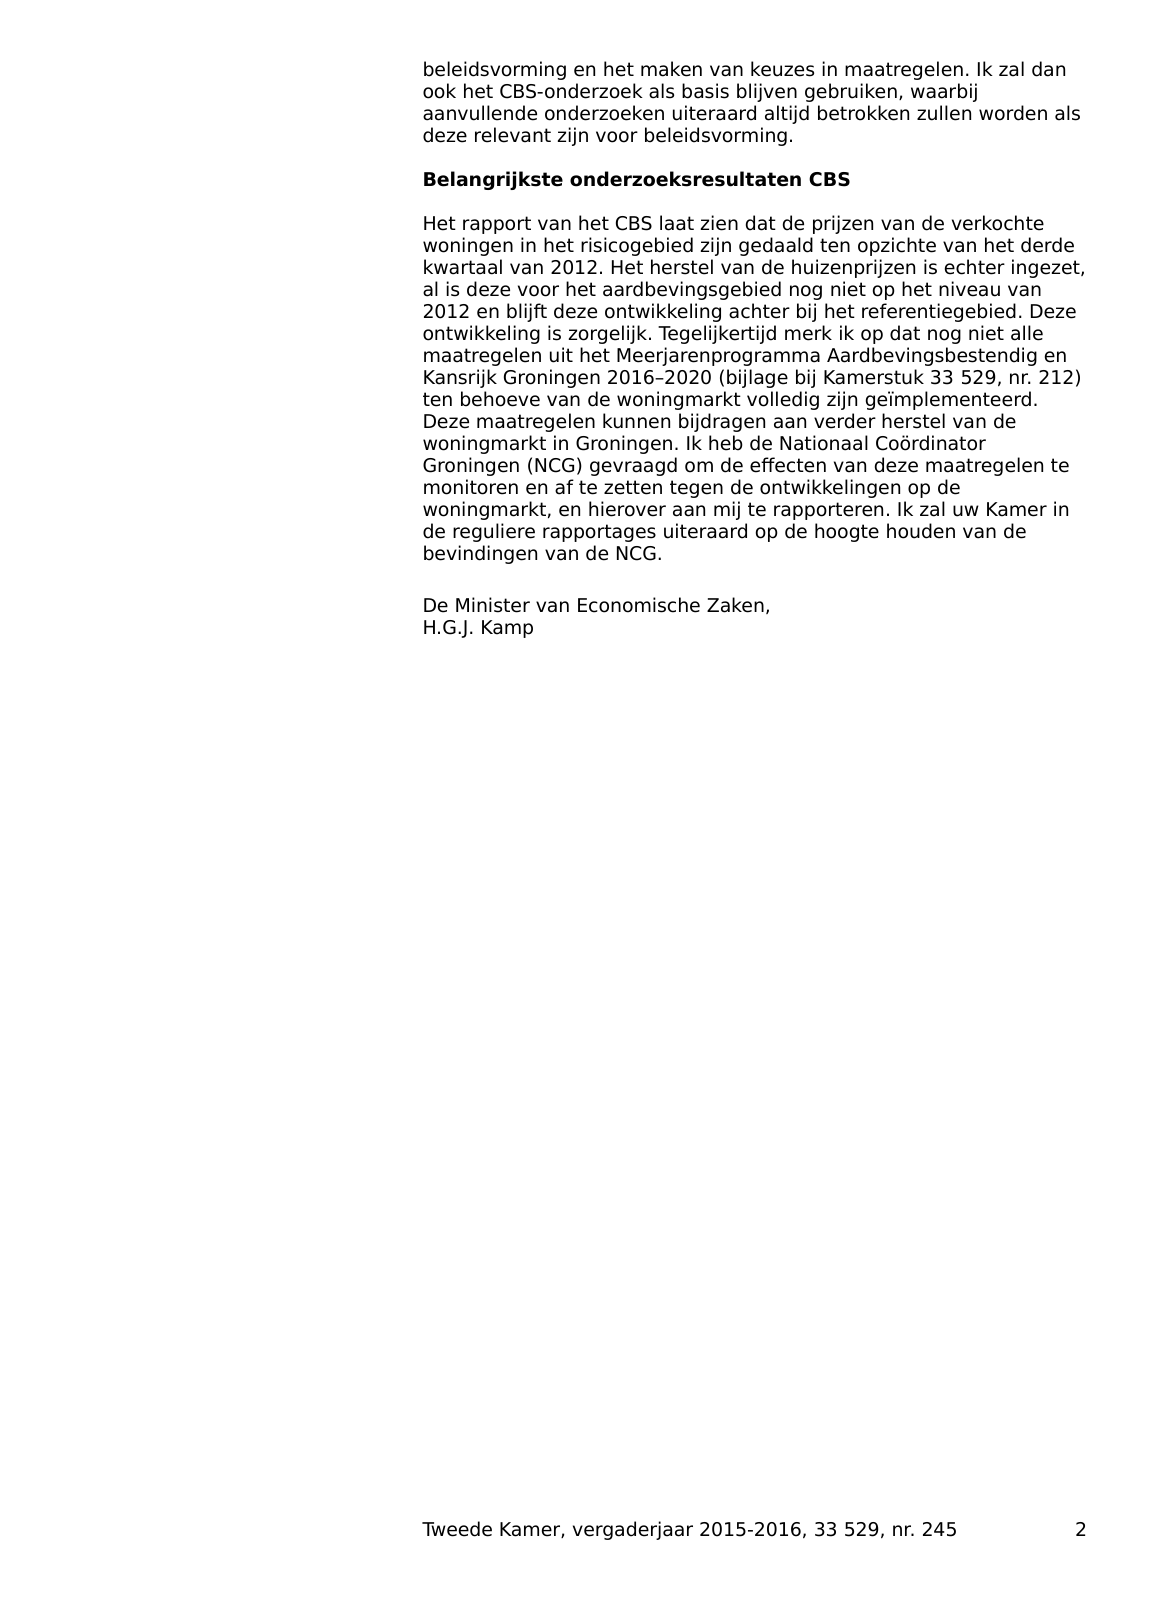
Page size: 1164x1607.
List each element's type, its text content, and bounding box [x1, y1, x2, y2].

text beleidsvorming en het maken van keuzes in maatregelen. Ik zal dan ook het CBS-onderzoek als basis blijven gebruiken, waarbij aanvullende onderzoeken uiteraard altijd betrokken zullen worden als deze relevant zijn voor beleidsvorming. [422, 59, 1087, 147]
text Het rapport van het CBS laat zien dat de prijzen van de verkochte woningen in het risicogebied zijn gedaald ten opzichte van het derde kwartaal van 2012. Het herstel van de huizenprijzen is echter ingezet, al is deze voor het aardbevingsgebied nog niet op het niveau van 2012 en blijft deze ontwikkeling achter bij het referentiegebied. Deze ontwikkeling is zorgelijk. Tegelijkertijd merk ik op dat nog niet alle maatregelen uit het Meerjarenprogramma Aardbevingsbestendig en Kansrijk Groningen 2016–2020 (bijlage bij Kamerstuk 33 529, nr. 212) ten behoeve van de woningmarkt volledig zijn geïmplementeerd. Deze maatregelen kunnen bijdragen aan verder herstel van de woningmarkt in Groningen. Ik heb de Nationaal Coördinator Groningen (NCG) gevraagd om de effecten van deze maatregelen te monitoren en af te zetten tegen de ontwikkelingen op de woningmarkt, en hierover aan mij te rapporteren. Ik zal uw Kamer in de reguliere rapportages uiteraard op de hoogte houden van de bevindingen van de NCG. [422, 213, 1087, 565]
subtitle Belangrijkste onderzoeksresultaten CBS [422, 169, 1087, 191]
text De Minister van Economische Zaken, H.G.J. Kamp [422, 595, 1087, 639]
